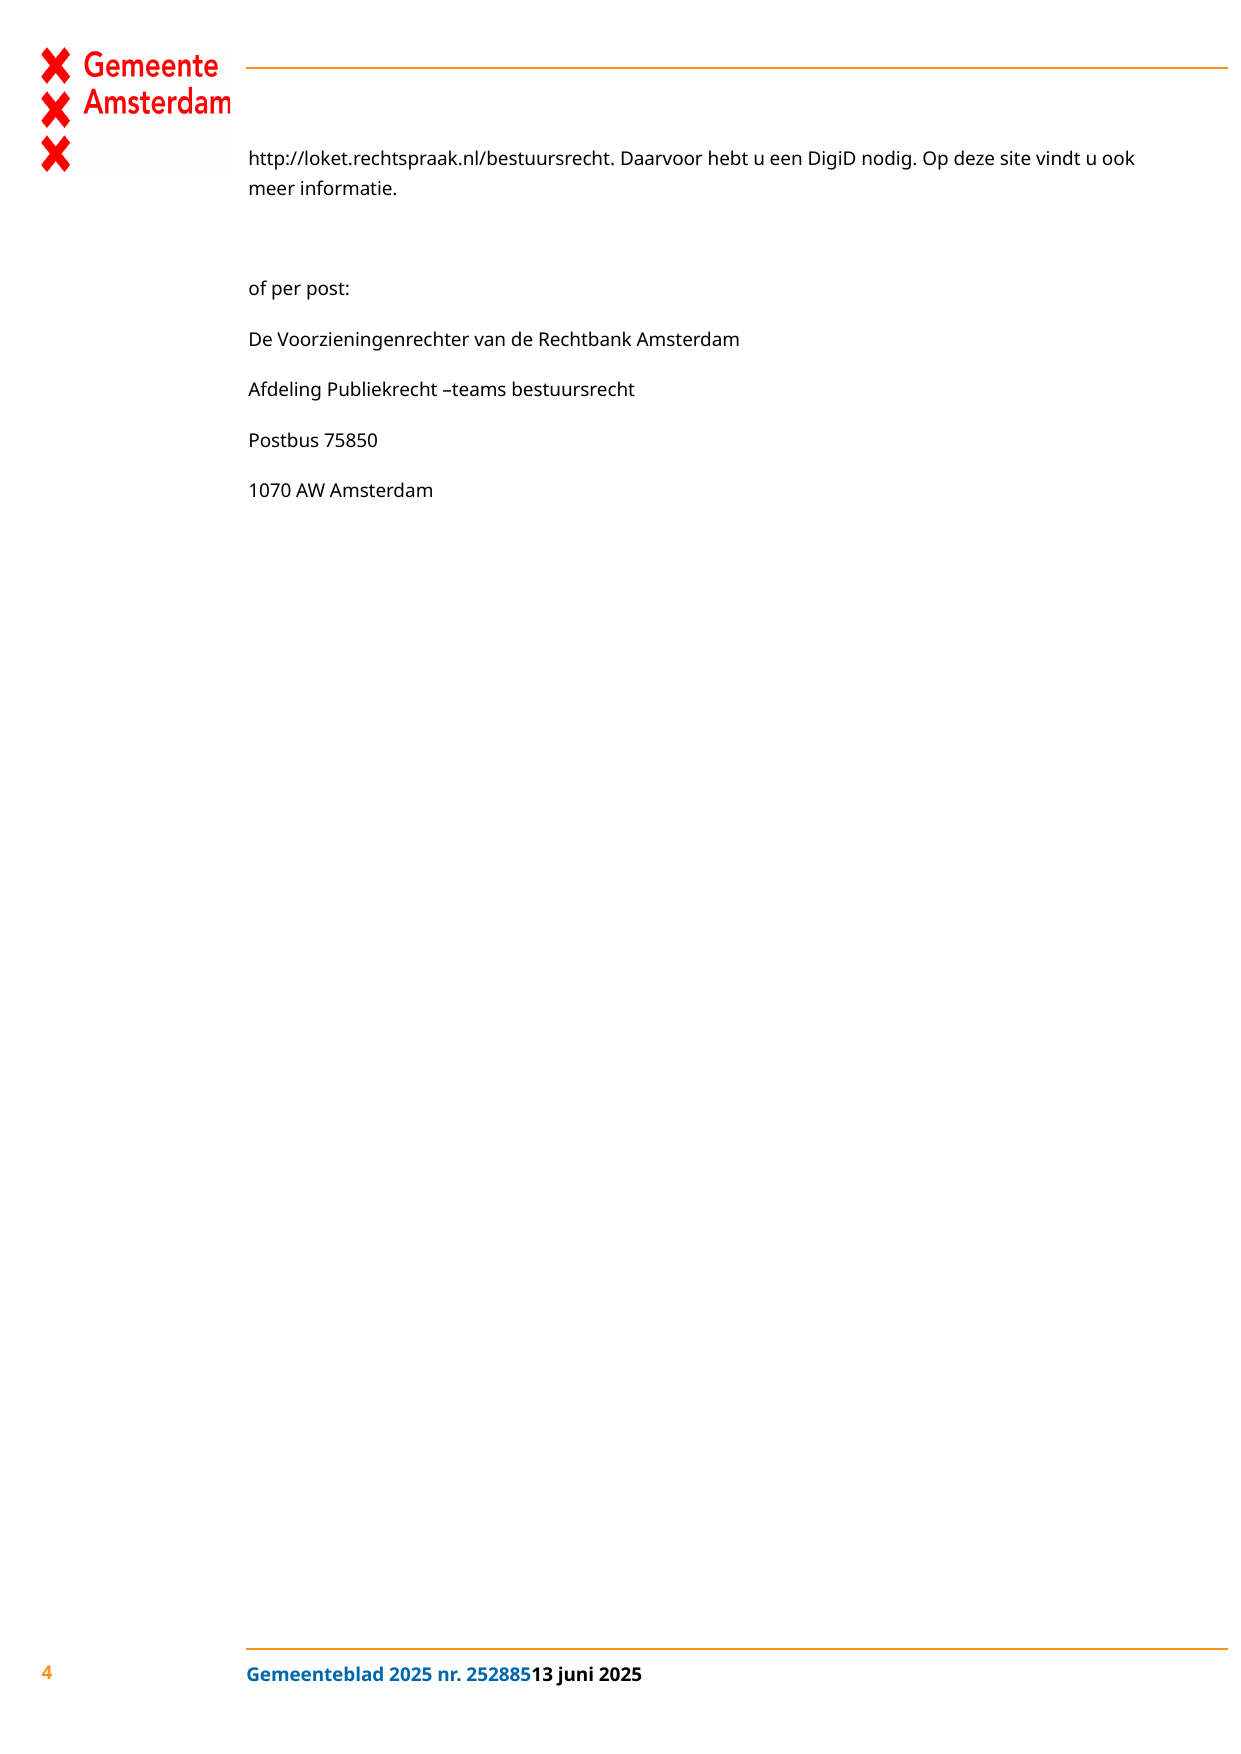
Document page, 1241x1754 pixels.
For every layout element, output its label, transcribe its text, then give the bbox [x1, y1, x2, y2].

text Afdeling Publiekrecht –teams bestuursrecht [248, 376, 1152, 402]
text http://loket.rechtspraak.nl/bestuursrecht. Daarvoor hebt u een DigiD nodig. Op deze site vindt u ook meer informatie. [248, 145, 1152, 201]
text of per post: [248, 276, 1152, 301]
text Postbus 75850 [248, 427, 1152, 453]
text 1070 AW Amsterdam [248, 477, 1152, 503]
text De Voorzieningenrechter van de Rechtbank Amsterdam [248, 326, 1152, 352]
picture [41, 47, 231, 172]
